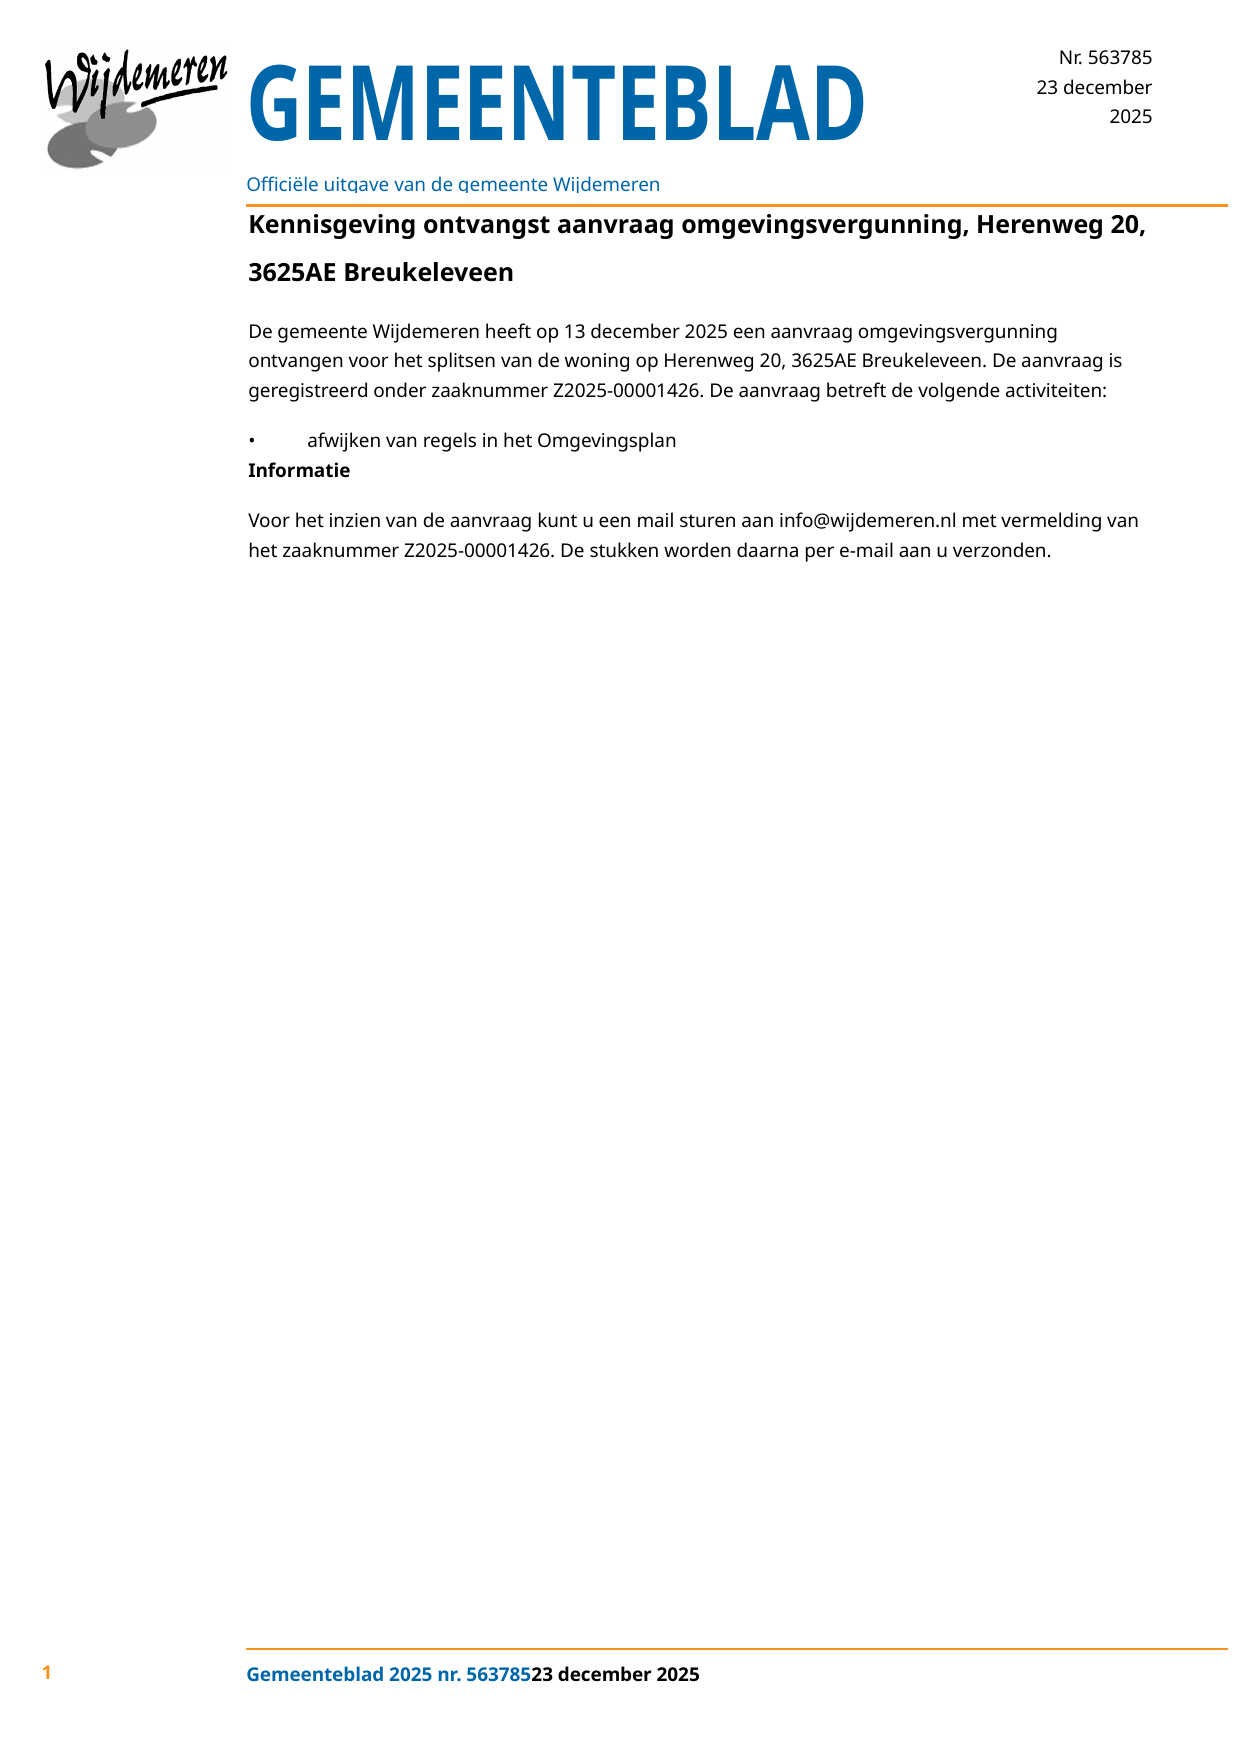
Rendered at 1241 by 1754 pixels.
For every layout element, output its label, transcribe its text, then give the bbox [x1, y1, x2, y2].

text De gemeente Wijdemeren heeft op 13 december 2025 een aanvraag omgevingsvergunning ontvangen voor het splitsen van de woning op Herenweg 20, 3625AE Breukeleveen. De aanvraag is geregistreerd onder zaaknummer Z2025-00001426. De aanvraag betreft de volgende activiteiten: [248, 318, 1152, 403]
list afwijken van regels in het Omgevingsplan [248, 427, 1152, 453]
text Kennisgeving ontvangst aanvraag omgevingsvergunning, Herenweg 20, 3625AE Breukeleveen [248, 207, 1152, 288]
text Voor het inzien van de aanvraag kunt u een mail sturen aan info@wijdemeren.nl met vermelding van het zaaknummer Z2025-00001426. De stukken worden daarna per e-mail aan u verzonden. [248, 507, 1152, 563]
text Informatie [248, 457, 1152, 483]
picture [41, 47, 231, 172]
